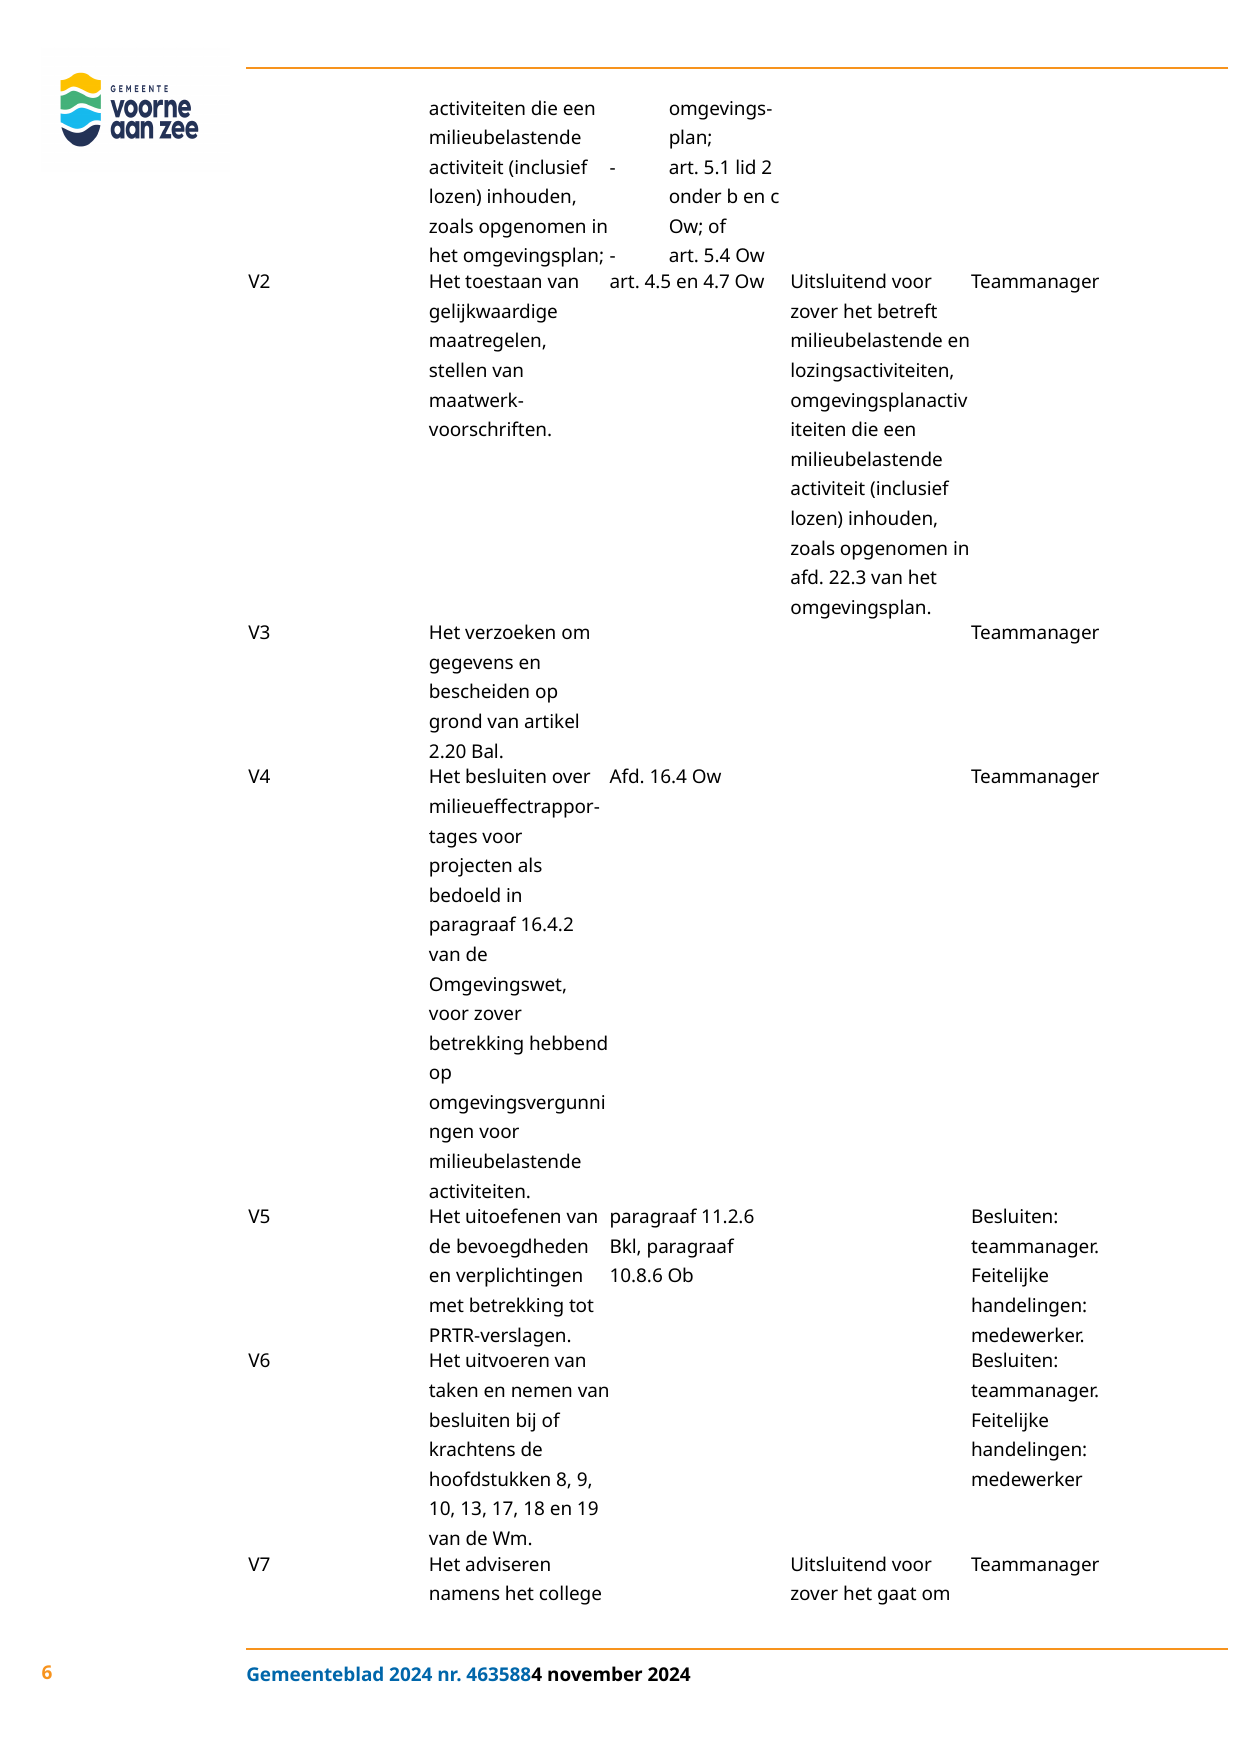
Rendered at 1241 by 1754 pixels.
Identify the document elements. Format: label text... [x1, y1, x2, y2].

table_cell [609, 1348, 790, 1551]
table_cell Besluiten: teammanager. Feitelijke handelingen: medewerker [971, 1348, 1152, 1551]
table_cell [790, 620, 971, 764]
table_cell Het verzoeken om gegevens en bescheiden op grond van artikel 2.20 Bal. [429, 620, 609, 764]
table_cell Uitsluitend voor zover het betreft milieubelastende en lozingsactiviteiten, omgevingsplanactiviteiten die een milieubelastende activiteit (inclusief lozen) inhouden, zoals opgenomen in afd. 22.3 van het omgevingsplan. [790, 269, 971, 619]
table_cell [248, 95, 429, 268]
table_cell V2 [248, 269, 429, 619]
table_cell Teammanager [971, 1551, 1152, 1606]
table_cell Afd. 16.4 Ow [609, 764, 790, 1203]
table_cell [609, 1551, 790, 1606]
table_cell [971, 95, 1152, 268]
table_cell [790, 95, 971, 268]
table_cell omgevings­plan; art. 5.1 lid 2 onder b en c Ow; of art. 5.4 Ow [609, 95, 790, 268]
table_cell Het uitvoeren van taken en nemen van besluiten bij of krachtens de hoofdstukken 8, 9, 10, 13, 17, 18 en 19 van de Wm. [429, 1348, 609, 1551]
table_cell V7 [248, 1551, 429, 1606]
table_cell Het besluiten over milieueffectrappor-tages voor projecten als bedoeld in paragraaf 16.4.2 van de Omgevingswet, voor zover betrekking hebbend op omgevingsvergunningen voor milieubelastende activiteiten. [429, 764, 609, 1203]
picture [41, 47, 231, 172]
table_cell Het adviseren namens het college [429, 1551, 609, 1606]
table_cell Teammanager [971, 269, 1152, 619]
table_cell art. 4.5 en 4.7 Ow [609, 269, 790, 619]
table_cell V5 [248, 1204, 429, 1348]
table_cell activiteiten die een milieubelastende activiteit (inclusief lozen) inhouden, zoals opgenomen in het omgevingsplan; [429, 95, 609, 268]
table_cell V4 [248, 764, 429, 1203]
table_cell Teammanager [971, 764, 1152, 1203]
table_cell V3 [248, 620, 429, 764]
table_cell V6 [248, 1348, 429, 1551]
table_cell [609, 620, 790, 764]
table_cell Besluiten: teammanager. Feitelijke handelingen: medewerker. [971, 1204, 1152, 1348]
table_cell [790, 764, 971, 1203]
table_cell Het toestaan van gelijkwaardige maatregelen, stellen van maatwerk-voorschriften. [429, 269, 609, 619]
table_cell [790, 1204, 971, 1348]
table_cell Teammanager [971, 620, 1152, 764]
table_cell [790, 1348, 971, 1551]
table_cell paragraaf 11.2.6 Bkl, paragraaf 10.8.6 Ob [609, 1204, 790, 1348]
table_cell Het uitoefenen van de bevoegdheden en verplichtingen met betrekking tot PRTR-verslagen. [429, 1204, 609, 1348]
table_cell Uitsluitend voor zover het gaat om [790, 1551, 971, 1606]
